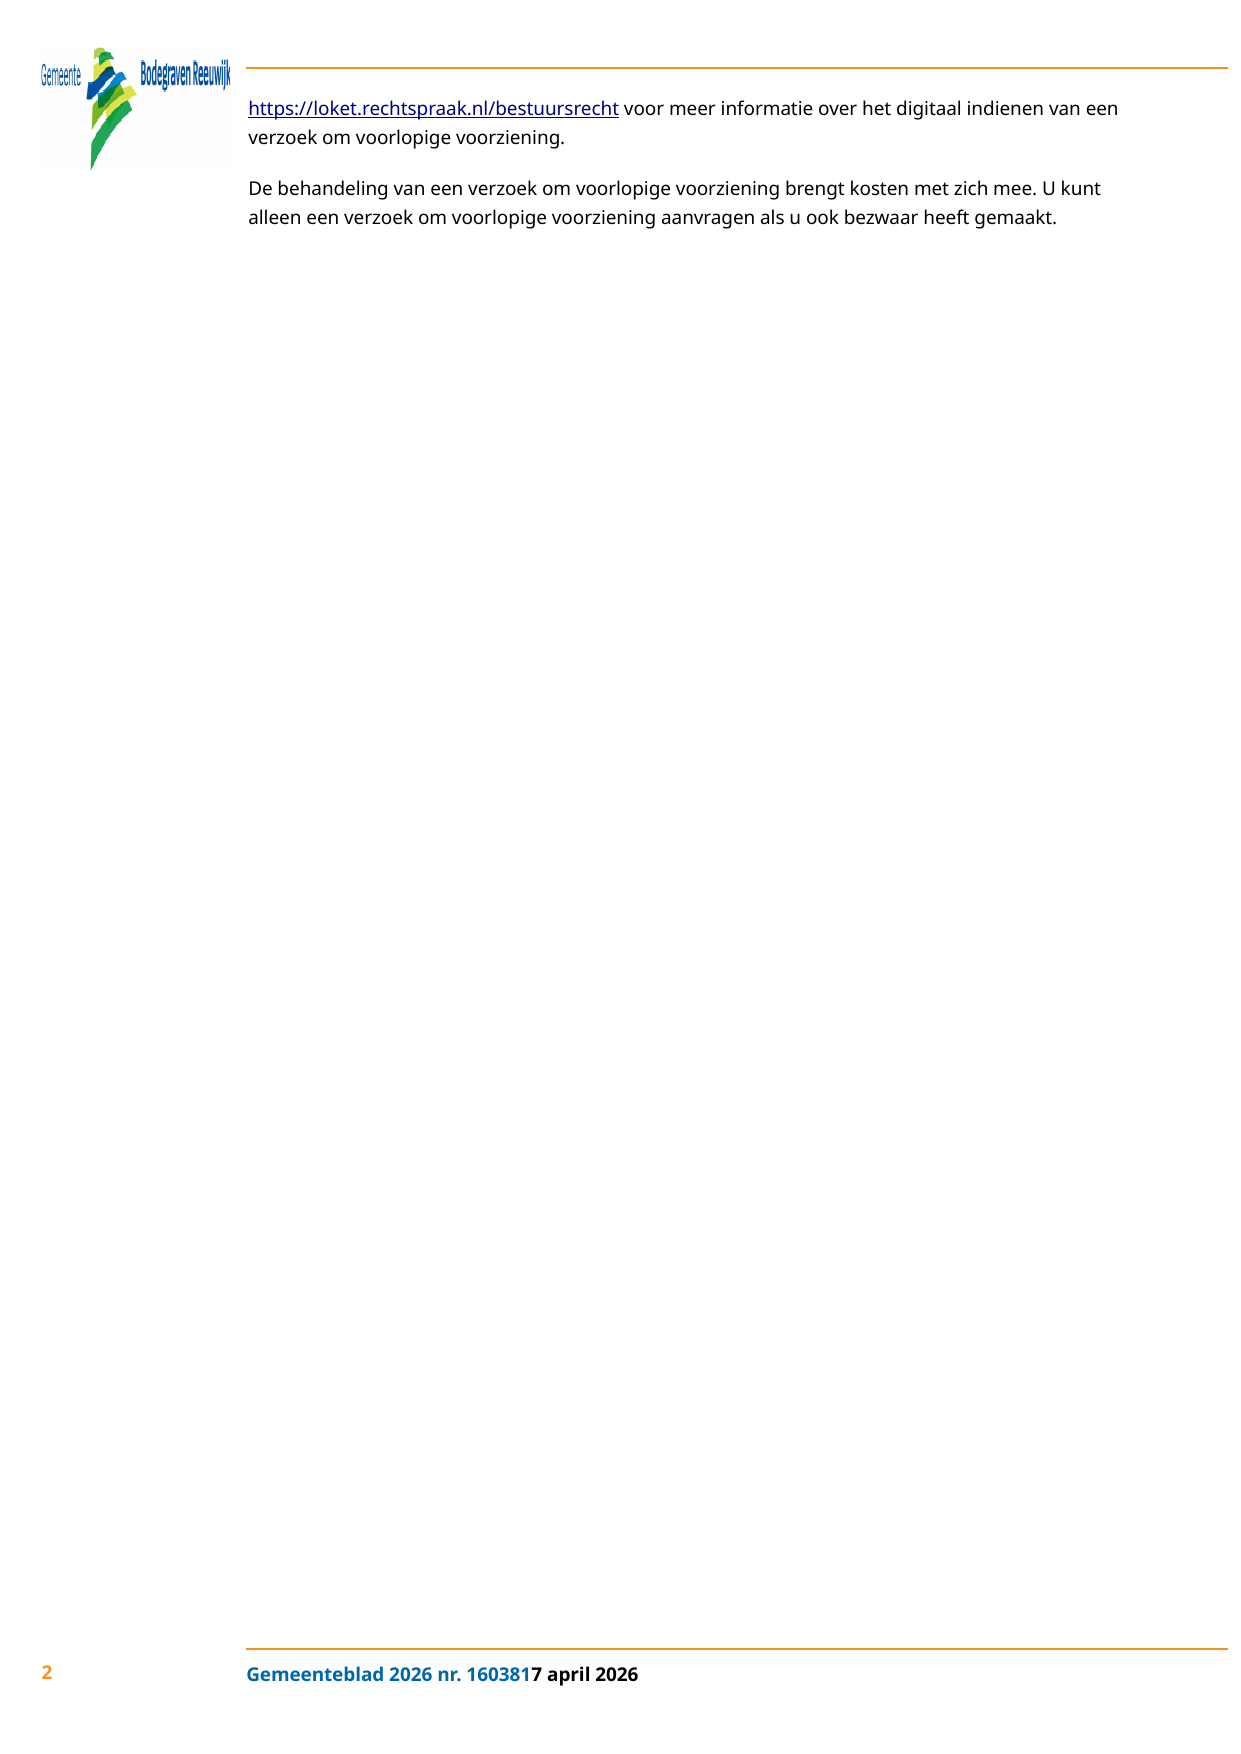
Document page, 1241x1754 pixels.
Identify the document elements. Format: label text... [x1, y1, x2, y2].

text https://loket.rechtspraak.nl/bestuursrecht voor meer informatie over het digitaal indienen van een verzoek om voorlopige voorziening. [248, 95, 1152, 150]
text De behandeling van een verzoek om voorlopige voorziening brengt kosten met zich mee. U kunt alleen een verzoek om voorlopige voorziening aanvragen als u ook bezwaar heeft gemaakt. [248, 175, 1152, 230]
picture [41, 47, 231, 172]
